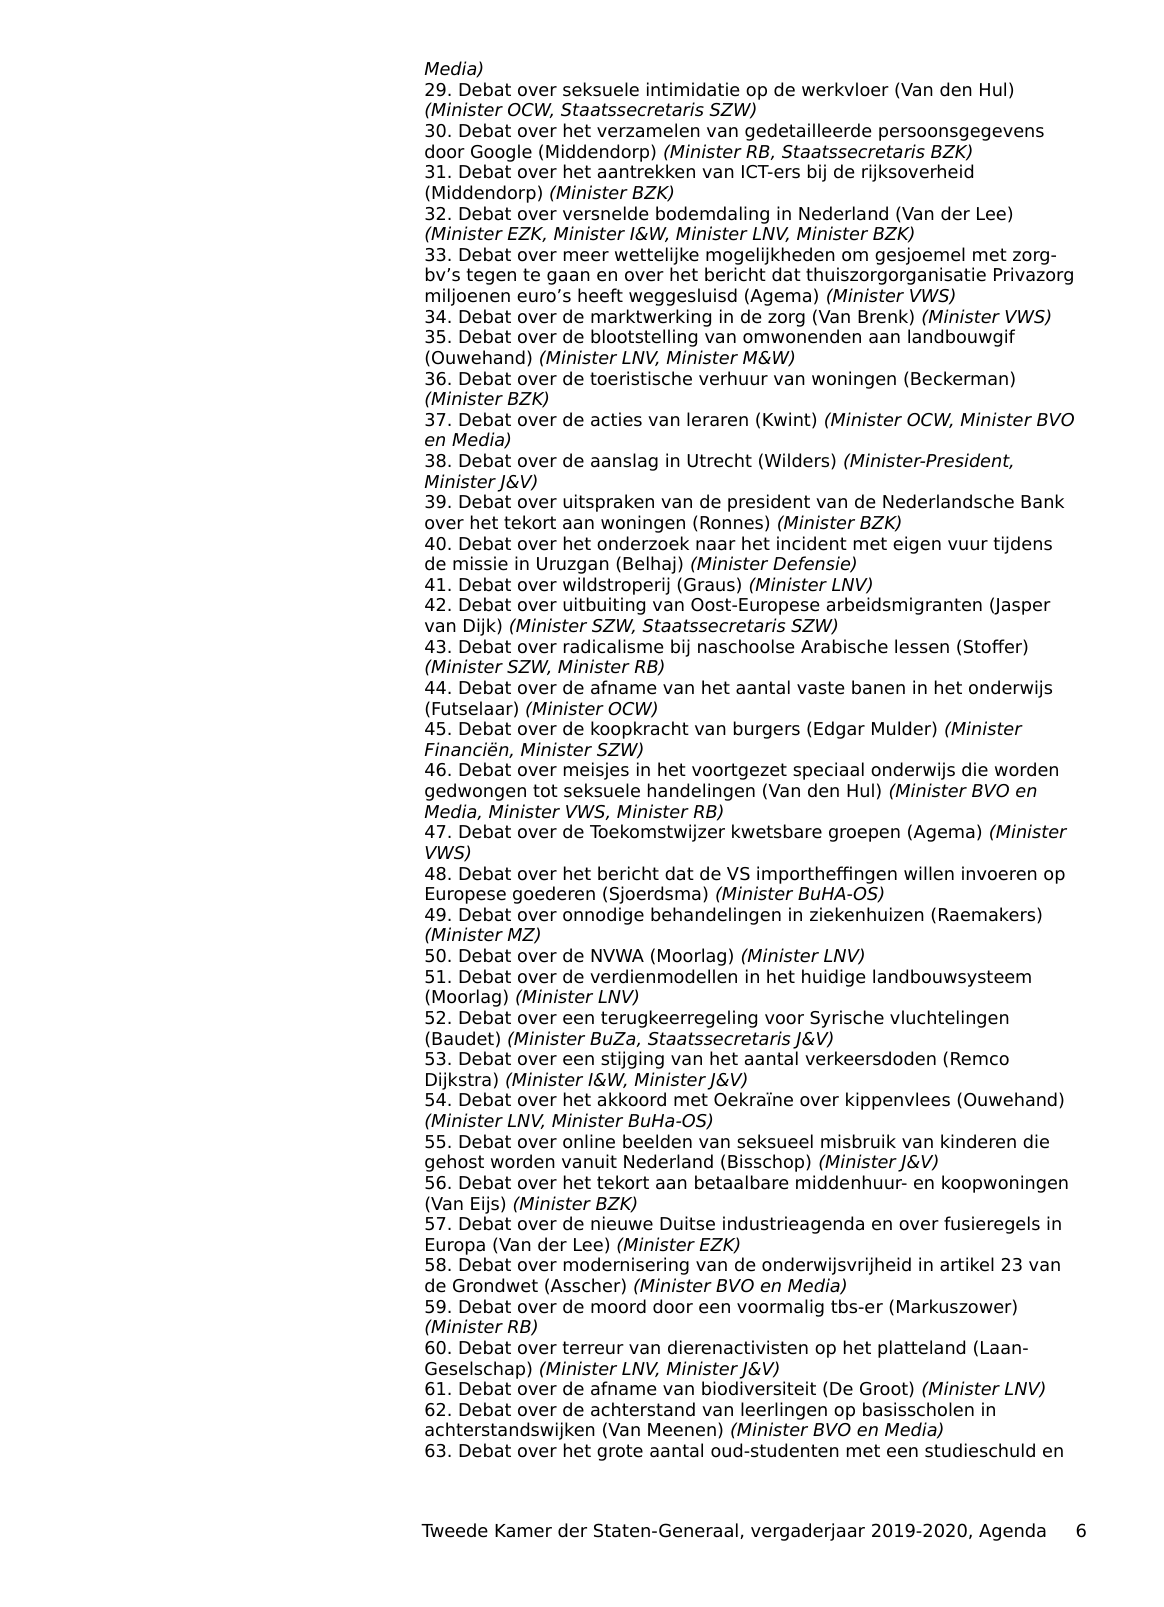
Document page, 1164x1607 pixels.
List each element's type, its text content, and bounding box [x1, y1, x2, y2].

table_cell [401, 822, 418, 863]
table_cell 50. Debat over de NVWA (Moorlag) (Minister LNV) [418, 946, 1087, 967]
table_cell [401, 451, 418, 492]
table_cell [77, 121, 401, 162]
table_cell 61. Debat over de afname van biodiversiteit (De Groot) (Minister LNV) [418, 1379, 1087, 1400]
table_cell [77, 369, 401, 410]
table_cell [77, 59, 401, 80]
table_cell 58. Debat over modernisering van de onderwijsvrijheid in artikel 23 van de Grondwet (Asscher) (Minister BVO en Media) [418, 1255, 1087, 1297]
table_cell [401, 121, 418, 162]
table_cell [401, 59, 418, 80]
table_cell [77, 162, 401, 203]
table_cell [401, 307, 418, 327]
table_cell [77, 595, 401, 637]
table_cell 53. Debat over een stijging van het aantal verkeersdoden (Remco Dijkstra) (Minister I&W, Minister J&V) [418, 1049, 1087, 1090]
table_cell [77, 245, 401, 307]
table_cell [401, 80, 418, 121]
table_cell 37. Debat over de acties van leraren (Kwint) (Minister OCW, Minister BVO en Media) [418, 410, 1087, 451]
table_cell 44. Debat over de afname van het aantal vaste banen in het onderwijs (Futselaar) (Minister OCW) [418, 678, 1087, 719]
table_cell 38. Debat over de aanslag in Utrecht (Wilders) (Minister-President, Minister J&V) [418, 451, 1087, 492]
table_cell [401, 534, 418, 575]
table_cell 31. Debat over het aantrekken van ICT-ers bij de rijksoverheid (Middendorp) (Minister BZK) [418, 162, 1087, 203]
table_cell [401, 1297, 418, 1338]
table_cell 42. Debat over uitbuiting van Oost-Europese arbeidsmigranten (Jasper van Dijk) (Minister SZW, Staatssecretaris SZW) [418, 595, 1087, 637]
table_cell [401, 719, 418, 760]
table_cell [77, 1338, 401, 1379]
table_cell [401, 1338, 418, 1379]
table_cell [77, 637, 401, 678]
table_cell [401, 245, 418, 307]
table_cell 35. Debat over de blootstelling van omwonenden aan landbouwgif (Ouwehand) (Minister LNV, Minister M&W) [418, 327, 1087, 368]
table_cell [77, 1400, 401, 1441]
table_cell 54. Debat over het akkoord met Oekraïne over kippenvlees (Ouwehand) (Minister LNV, Minister BuHa-OS) [418, 1090, 1087, 1132]
table_cell 60. Debat over terreur van dierenactivisten op het platteland (Laan-Geselschap) (Minister LNV, Minister J&V) [418, 1338, 1087, 1379]
table_cell [77, 534, 401, 575]
table_cell 56. Debat over het tekort aan betaalbare middenhuur- en koopwoningen (Van Eijs) (Minister BZK) [418, 1173, 1087, 1214]
table_cell 52. Debat over een terugkeerregeling voor Syrische vluchtelingen (Baudet) (Minister BuZa, Staatssecretaris J&V) [418, 1008, 1087, 1049]
table_cell [77, 1297, 401, 1338]
table_cell [77, 946, 401, 967]
table_cell [401, 1008, 418, 1049]
table_cell [77, 410, 401, 451]
table_cell 43. Debat over radicalisme bij naschoolse Arabische lessen (Stoffer) (Minister SZW, Minister RB) [418, 637, 1087, 678]
table_cell 47. Debat over de Toekomstwijzer kwetsbare groepen (Agema) (Minister VWS) [418, 822, 1087, 863]
table_cell 32. Debat over versnelde bodemdaling in Nederland (Van der Lee) (Minister EZK, Minister I&W, Minister LNV, Minister BZK) [418, 204, 1087, 245]
table_cell [401, 492, 418, 533]
table_cell [77, 822, 401, 863]
table_cell Media) [418, 59, 1087, 80]
table_cell [77, 80, 401, 121]
table_cell [77, 204, 401, 245]
table_cell [77, 1132, 401, 1173]
table_cell [77, 1255, 401, 1297]
table_cell [401, 967, 418, 1008]
table_cell 41. Debat over wildstroperij (Graus) (Minister LNV) [418, 575, 1087, 595]
table_cell [77, 451, 401, 492]
table_cell [401, 327, 418, 368]
table_cell 63. Debat over het grote aantal oud-studenten met een studieschuld en [418, 1441, 1087, 1462]
table_cell [401, 1255, 418, 1297]
table_cell [401, 595, 418, 637]
table_cell [401, 410, 418, 451]
table_cell 51. Debat over de verdienmodellen in het huidige landbouwsysteem (Moorlag) (Minister LNV) [418, 967, 1087, 1008]
table_cell [401, 905, 418, 946]
table_cell [401, 575, 418, 595]
table_cell [401, 1400, 418, 1441]
table_cell 59. Debat over de moord door een voormalig tbs-er (Markuszower) (Minister RB) [418, 1297, 1087, 1338]
table_cell [77, 1214, 401, 1255]
table_cell [77, 760, 401, 822]
table_cell [401, 1441, 418, 1462]
table_cell 55. Debat over online beelden van seksueel misbruik van kinderen die gehost worden vanuit Nederland (Bisschop) (Minister J&V) [418, 1132, 1087, 1173]
table_cell [401, 1090, 418, 1132]
table_cell 49. Debat over onnodige behandelingen in ziekenhuizen (Raemakers) (Minister MZ) [418, 905, 1087, 946]
table_cell 46. Debat over meisjes in het voortgezet speciaal onderwijs die worden gedwongen tot seksuele handelingen (Van den Hul) (Minister BVO en Media, Minister VWS, Minister RB) [418, 760, 1087, 822]
table_cell [401, 204, 418, 245]
table_cell [401, 1173, 418, 1214]
table_cell 34. Debat over de marktwerking in de zorg (Van Brenk) (Minister VWS) [418, 307, 1087, 327]
table_cell [77, 1049, 401, 1090]
table_cell 57. Debat over de nieuwe Duitse industrieagenda en over fusieregels in Europa (Van der Lee) (Minister EZK) [418, 1214, 1087, 1255]
table_cell 36. Debat over de toeristische verhuur van woningen (Beckerman) (Minister BZK) [418, 369, 1087, 410]
table_cell [401, 946, 418, 967]
table_cell 62. Debat over de achterstand van leerlingen op basisscholen in achterstandswijken (Van Meenen) (Minister BVO en Media) [418, 1400, 1087, 1441]
table_cell [401, 162, 418, 203]
table_cell [77, 1090, 401, 1132]
table_cell [77, 905, 401, 946]
table_cell [401, 678, 418, 719]
table_cell [401, 369, 418, 410]
table_cell 48. Debat over het bericht dat de VS importheffingen willen invoeren op Europese goederen (Sjoerdsma) (Minister BuHA-OS) [418, 864, 1087, 905]
table_cell [401, 637, 418, 678]
table_cell 39. Debat over uitspraken van de president van de Nederlandsche Bank over het tekort aan woningen (Ronnes) (Minister BZK) [418, 492, 1087, 533]
table_cell 29. Debat over seksuele intimidatie op de werkvloer (Van den Hul) (Minister OCW, Staatssecretaris SZW) [418, 80, 1087, 121]
table_cell [77, 492, 401, 533]
table_cell [77, 1008, 401, 1049]
table_cell 30. Debat over het verzamelen van gedetailleerde persoonsgegevens door Google (Middendorp) (Minister RB, Staatssecretaris BZK) [418, 121, 1087, 162]
table_cell [401, 1049, 418, 1090]
table_cell [401, 760, 418, 822]
table_cell [77, 967, 401, 1008]
table_cell [77, 307, 401, 327]
table_cell 40. Debat over het onderzoek naar het incident met eigen vuur tijdens de missie in Uruzgan (Belhaj) (Minister Defensie) [418, 534, 1087, 575]
table_cell [77, 1173, 401, 1214]
table_cell [77, 1441, 401, 1462]
table_cell [401, 1132, 418, 1173]
table_cell [77, 864, 401, 905]
table_cell [77, 575, 401, 595]
table_cell [401, 864, 418, 905]
table_cell [77, 327, 401, 368]
table_cell [77, 678, 401, 719]
table_cell [401, 1214, 418, 1255]
table_cell [77, 1379, 401, 1400]
table_cell [77, 719, 401, 760]
table_cell 33. Debat over meer wettelijke mogelijkheden om gesjoemel met zorg-bv’s tegen te gaan en over het bericht dat thuiszorgorganisatie Privazorg miljoenen euro’s heeft weggesluisd (Agema) (Minister VWS) [418, 245, 1087, 307]
table_cell 45. Debat over de koopkracht van burgers (Edgar Mulder) (Minister Financiën, Minister SZW) [418, 719, 1087, 760]
table_cell [401, 1379, 418, 1400]
